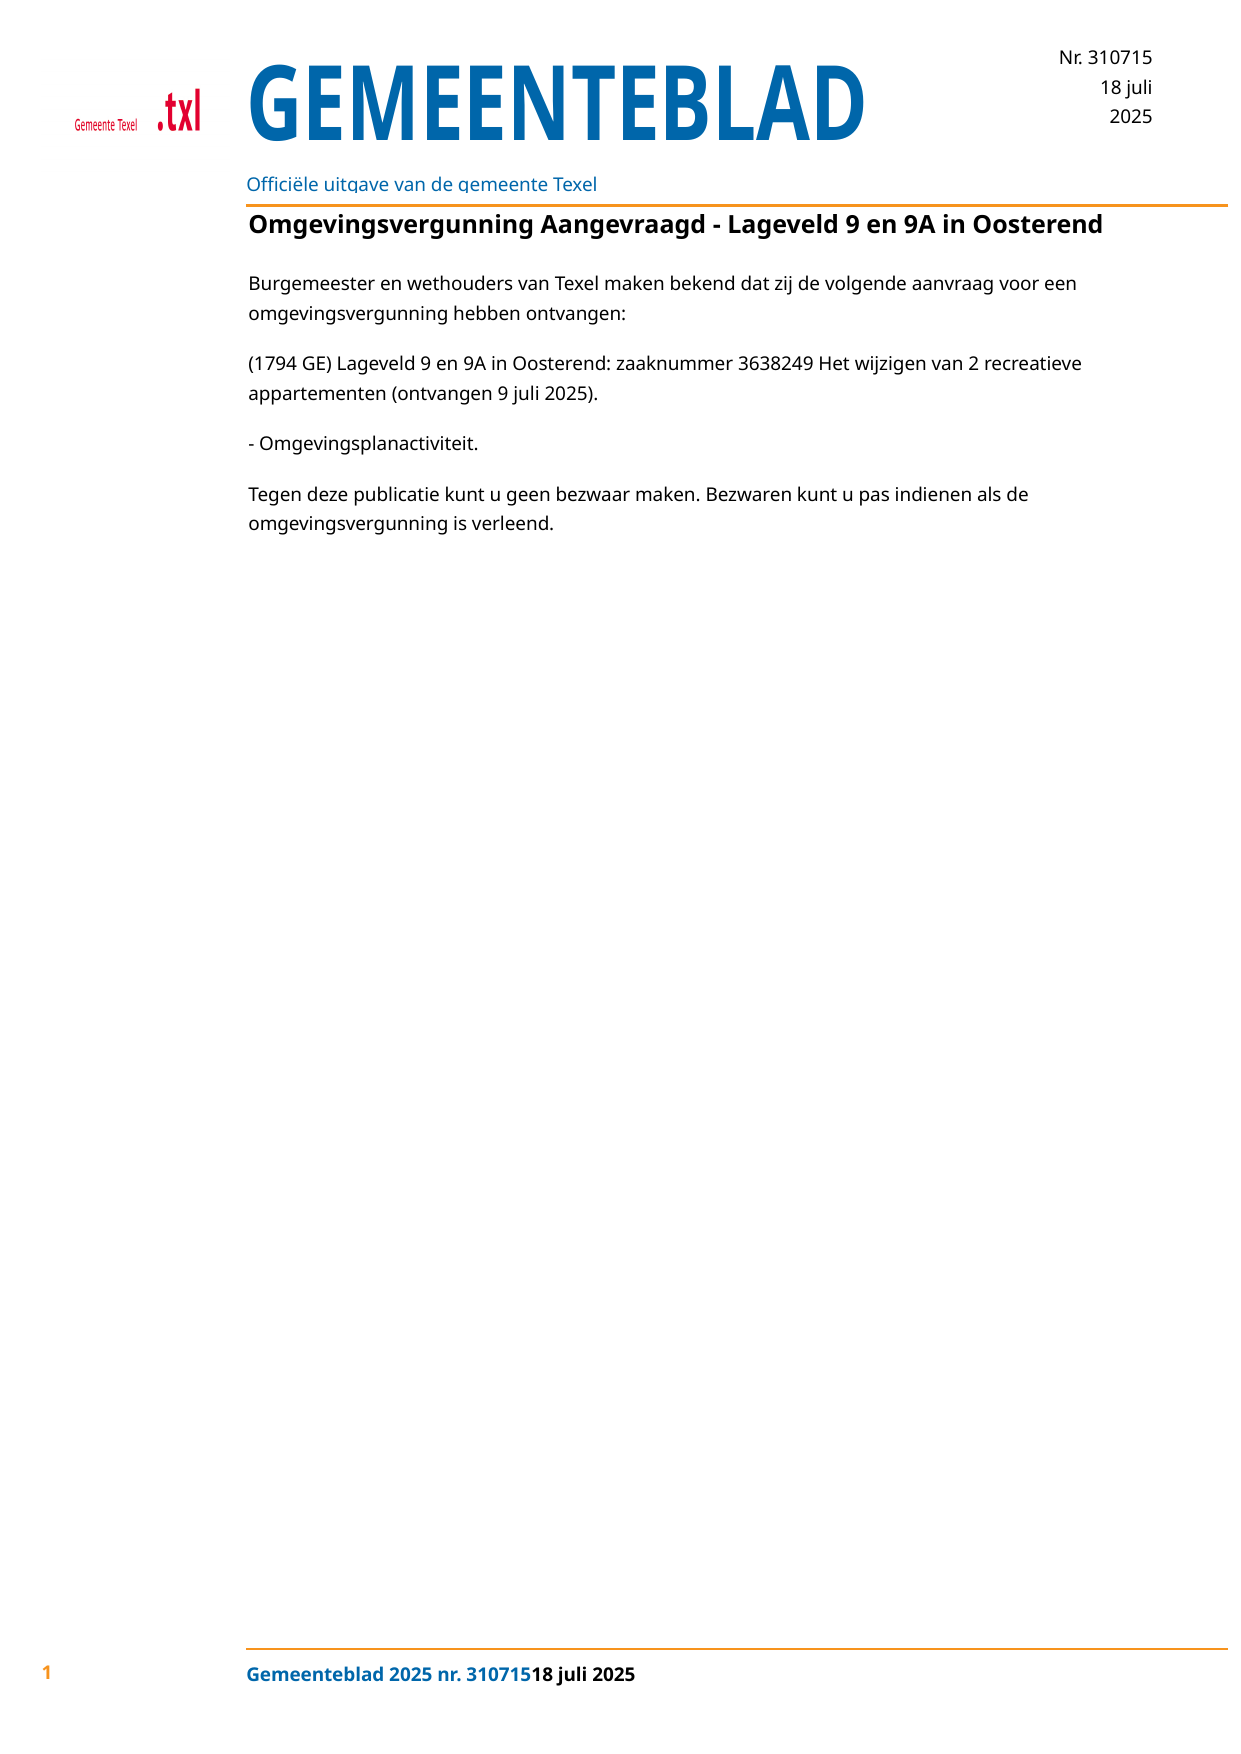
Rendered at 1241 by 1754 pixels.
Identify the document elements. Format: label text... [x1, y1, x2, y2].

text Omgevingsvergunning Aangevraagd - Lageveld 9 en 9A in Oosterend [248, 207, 1152, 241]
text - Omgevingsplanactiviteit. [248, 430, 1152, 456]
text (1794 GE) Lageveld 9 en 9A in Oosterend: zaaknummer 3638249 Het wijzigen van 2 recreatieve appartementen (ontvangen 9 juli 2025). [248, 350, 1152, 406]
text Tegen deze publicatie kunt u geen bezwaar maken. Bezwaren kunt u pas indienen als de omgevingsvergunning is verleend. [248, 481, 1152, 536]
text Burgemeester en wethouders van Texel maken bekend dat zij de volgende aanvraag voor een omgevingsvergunning hebben ontvangen: [248, 270, 1152, 326]
picture [41, 47, 231, 172]
